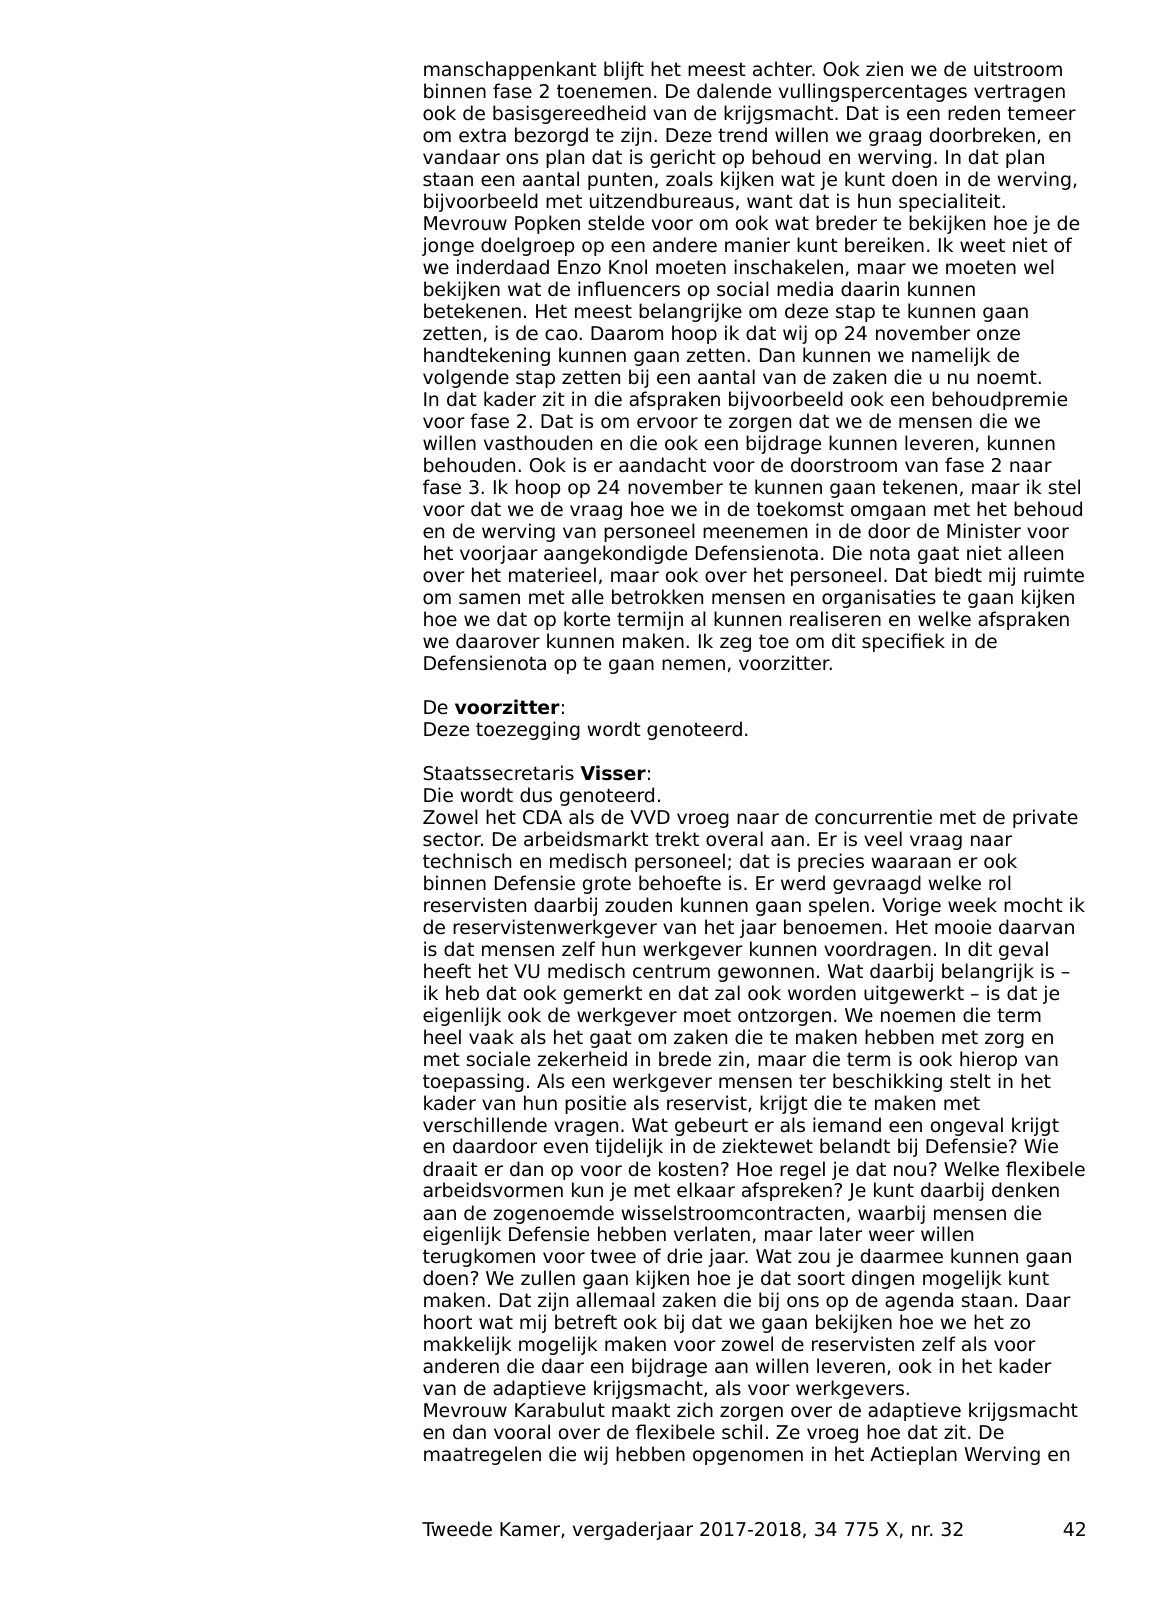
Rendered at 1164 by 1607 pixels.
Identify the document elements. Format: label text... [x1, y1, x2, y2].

text In dat kader zit in die afspraken bijvoorbeeld ook een behoudpremie voor fase 2. Dat is om ervoor te zorgen dat we de mensen die we willen vasthouden en die ook een bijdrage kunnen leveren, kunnen behouden. Ook is er aandacht voor de doorstroom van fase 2 naar fase 3. Ik hoop op 24 november te kunnen gaan tekenen, maar ik stel voor dat we de vraag hoe we in de toekomst omgaan met het behoud en de werving van personeel meenemen in de door de Minister voor het voorjaar aangekondigde Defensienota. Die nota gaat niet alleen over het materieel, maar ook over het personeel. Dat biedt mij ruimte om samen met alle betrokken mensen en organisaties te gaan kijken hoe we dat op korte termijn al kunnen realiseren en welke afspraken we daarover kunnen maken. Ik zeg toe om dit specifiek in de Defensienota op te gaan nemen, voorzitter. [422, 389, 1087, 674]
text Die wordt dus genoteerd. [422, 785, 1087, 807]
text Zowel het CDA als de VVD vroeg naar de concurrentie met de private sector. De arbeidsmarkt trekt overal aan. Er is veel vraag naar technisch en medisch personeel; dat is precies waaraan er ook binnen Defensie grote behoefte is. Er werd gevraagd welke rol reservisten daarbij zouden kunnen gaan spelen. Vorige week mocht ik de reservistenwerkgever van het jaar benoemen. Het mooie daarvan is dat mensen zelf hun werkgever kunnen voordragen. In dit geval heeft het VU medisch centrum gewonnen. Wat daarbij belangrijk is – ik heb dat ook gemerkt en dat zal ook worden uitgewerkt – is dat je eigenlijk ook de werkgever moet ontzorgen. We noemen die term heel vaak als het gaat om zaken die te maken hebben met zorg en met sociale zekerheid in brede zin, maar die term is ook hierop van toepassing. Als een werkgever mensen ter beschikking stelt in het kader van hun positie als reservist, krijgt die te maken met verschillende vragen. Wat gebeurt er als iemand een ongeval krijgt en daardoor even tijdelijk in de ziektewet belandt bij Defensie? Wie draait er dan op voor de kosten? Hoe regel je dat nou? Welke flexibele arbeidsvormen kun je met elkaar afspreken? Je kunt daarbij denken aan de zogenoemde wisselstroomcontracten, waarbij mensen die eigenlijk Defensie hebben verlaten, maar later weer willen terugkomen voor twee of drie jaar. Wat zou je daarmee kunnen gaan doen? We zullen gaan kijken hoe je dat soort dingen mogelijk kunt maken. Dat zijn allemaal zaken die bij ons op de agenda staan. Daar hoort wat mij betreft ook bij dat we gaan bekijken hoe we het zo makkelijk mogelijk maken voor zowel de reservisten zelf als voor anderen die daar een bijdrage aan willen leveren, ook in het kader van de adaptieve krijgsmacht, als voor werkgevers. [422, 807, 1087, 1400]
text Mevrouw Popken stelde voor om ook wat breder te bekijken hoe je de jonge doelgroep op een andere manier kunt bereiken. Ik weet niet of we inderdaad Enzo Knol moeten inschakelen, maar we moeten wel bekijken wat de influencers op social media daarin kunnen betekenen. Het meest belangrijke om deze stap te kunnen gaan zetten, is de cao. Daarom hoop ik dat wij op 24 november onze handtekening kunnen gaan zetten. Dan kunnen we namelijk de volgende stap zetten bij een aantal van de zaken die u nu noemt. [422, 213, 1087, 389]
text Staatssecretaris Visser: [422, 763, 1087, 785]
text Deze toezegging wordt genoteerd. [422, 719, 1087, 741]
text De voorzitter: [422, 697, 1087, 719]
text Mevrouw Karabulut maakt zich zorgen over de adaptieve krijgsmacht en dan vooral over de flexibele schil. Ze vroeg hoe dat zit. De maatregelen die wij hebben opgenomen in het Actieplan Werving en [422, 1400, 1087, 1466]
text manschappenkant blijft het meest achter. Ook zien we de uitstroom binnen fase 2 toenemen. De dalende vullingspercentages vertragen ook de basisgereedheid van de krijgsmacht. Dat is een reden temeer om extra bezorgd te zijn. Deze trend willen we graag doorbreken, en vandaar ons plan dat is gericht op behoud en werving. In dat plan staan een aantal punten, zoals kijken wat je kunt doen in de werving, bijvoorbeeld met uitzendbureaus, want dat is hun specialiteit. [422, 59, 1087, 213]
